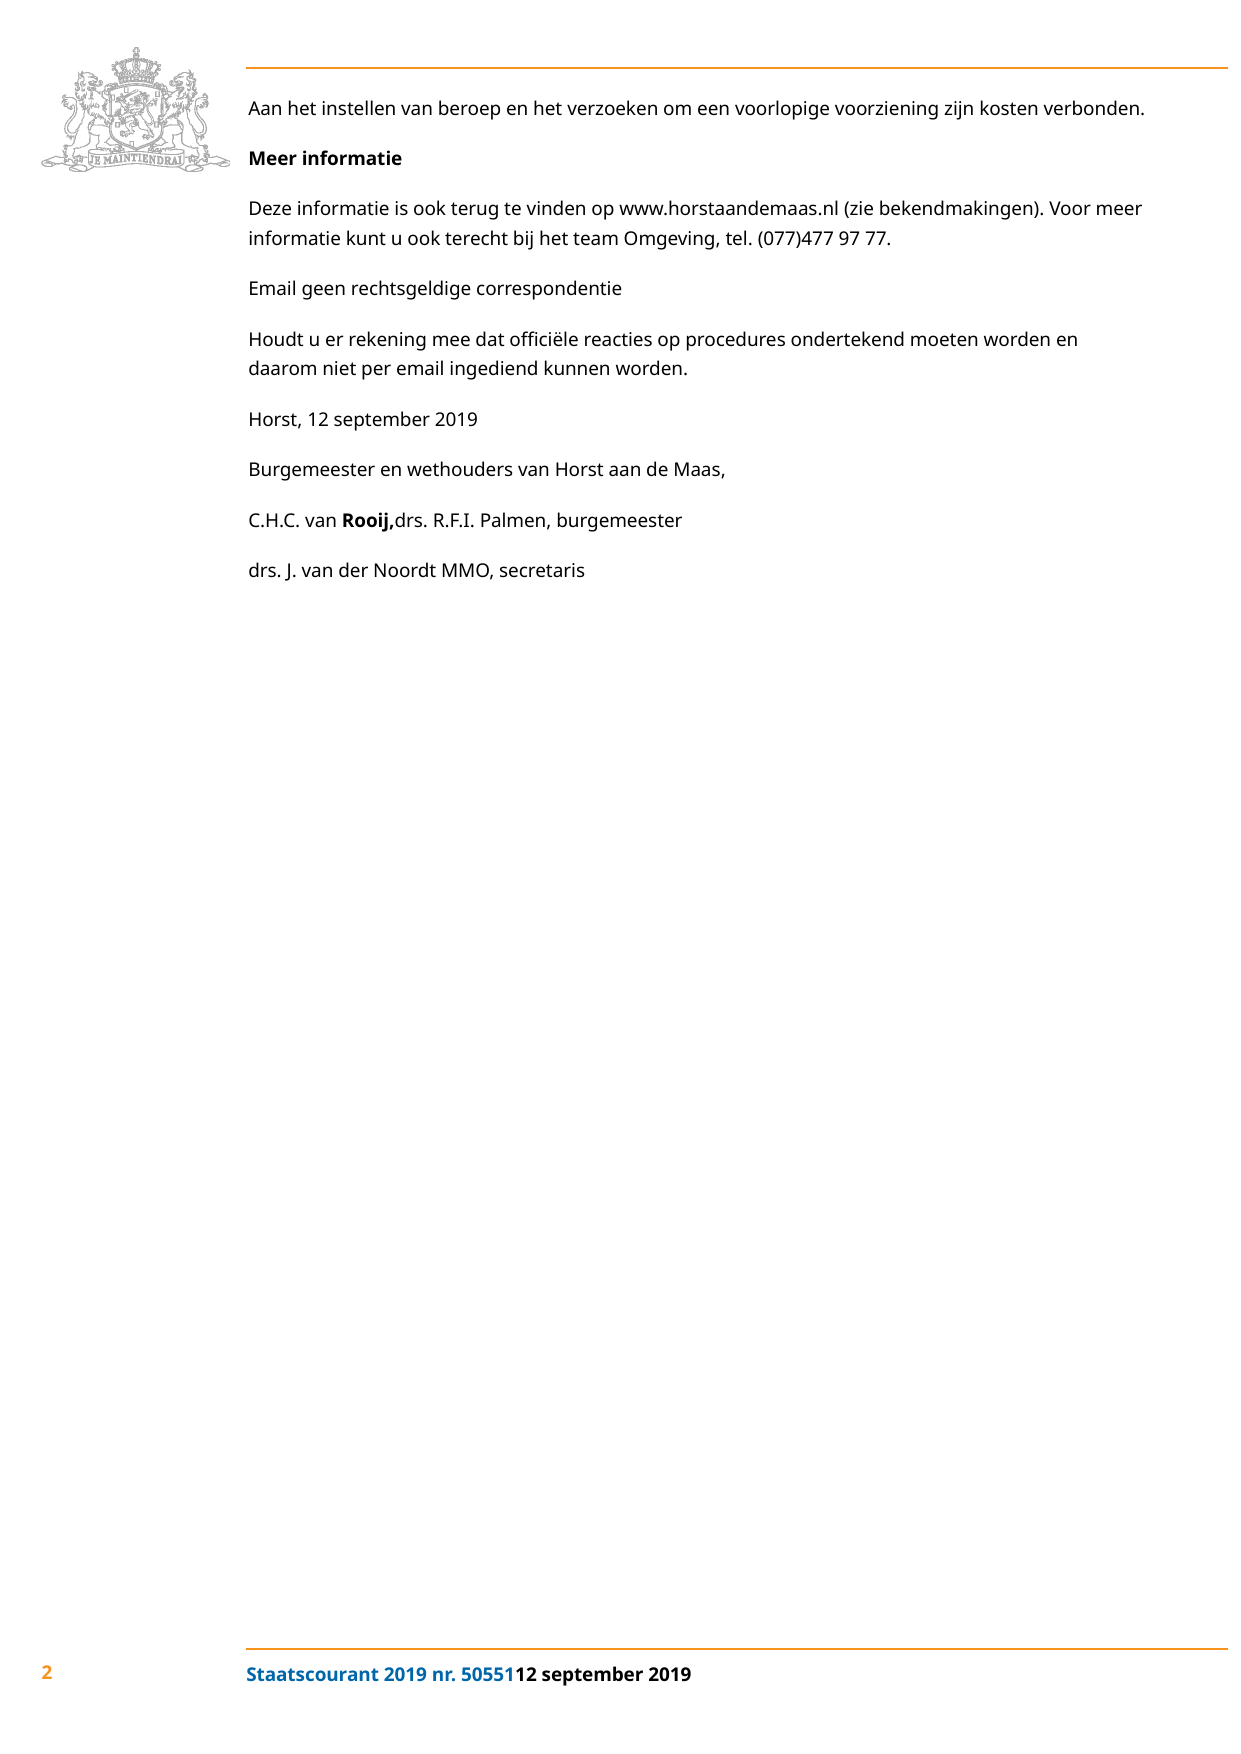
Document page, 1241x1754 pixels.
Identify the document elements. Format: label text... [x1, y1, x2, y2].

text Aan het instellen van beroep en het verzoeken om een voorlopige voorziening zijn kosten verbonden. [248, 95, 1152, 121]
text Burgemeester en wethouders van Horst aan de Maas, [248, 456, 1152, 482]
text Deze informatie is ook terug te vinden op www.horstaandemaas.nl (zie bekendmakingen). Voor meer informatie kunt u ook terecht bij het team Omgeving, tel. (077)477 97 77. [248, 196, 1152, 251]
picture [41, 47, 231, 172]
text Horst, 12 september 2019 [248, 406, 1152, 432]
text C.H.C. van Rooij,drs. R.F.I. Palmen, burgemeester [248, 507, 1152, 533]
text Houdt u er rekening mee dat officiële reacties op procedures ondertekend moeten worden en daarom niet per email ingediend kunnen worden. [248, 326, 1152, 381]
text drs. J. van der Noordt MMO, secretaris [248, 557, 1152, 583]
text Meer informatie [248, 145, 1152, 171]
text Email geen rechtsgeldige correspondentie [248, 276, 1152, 301]
